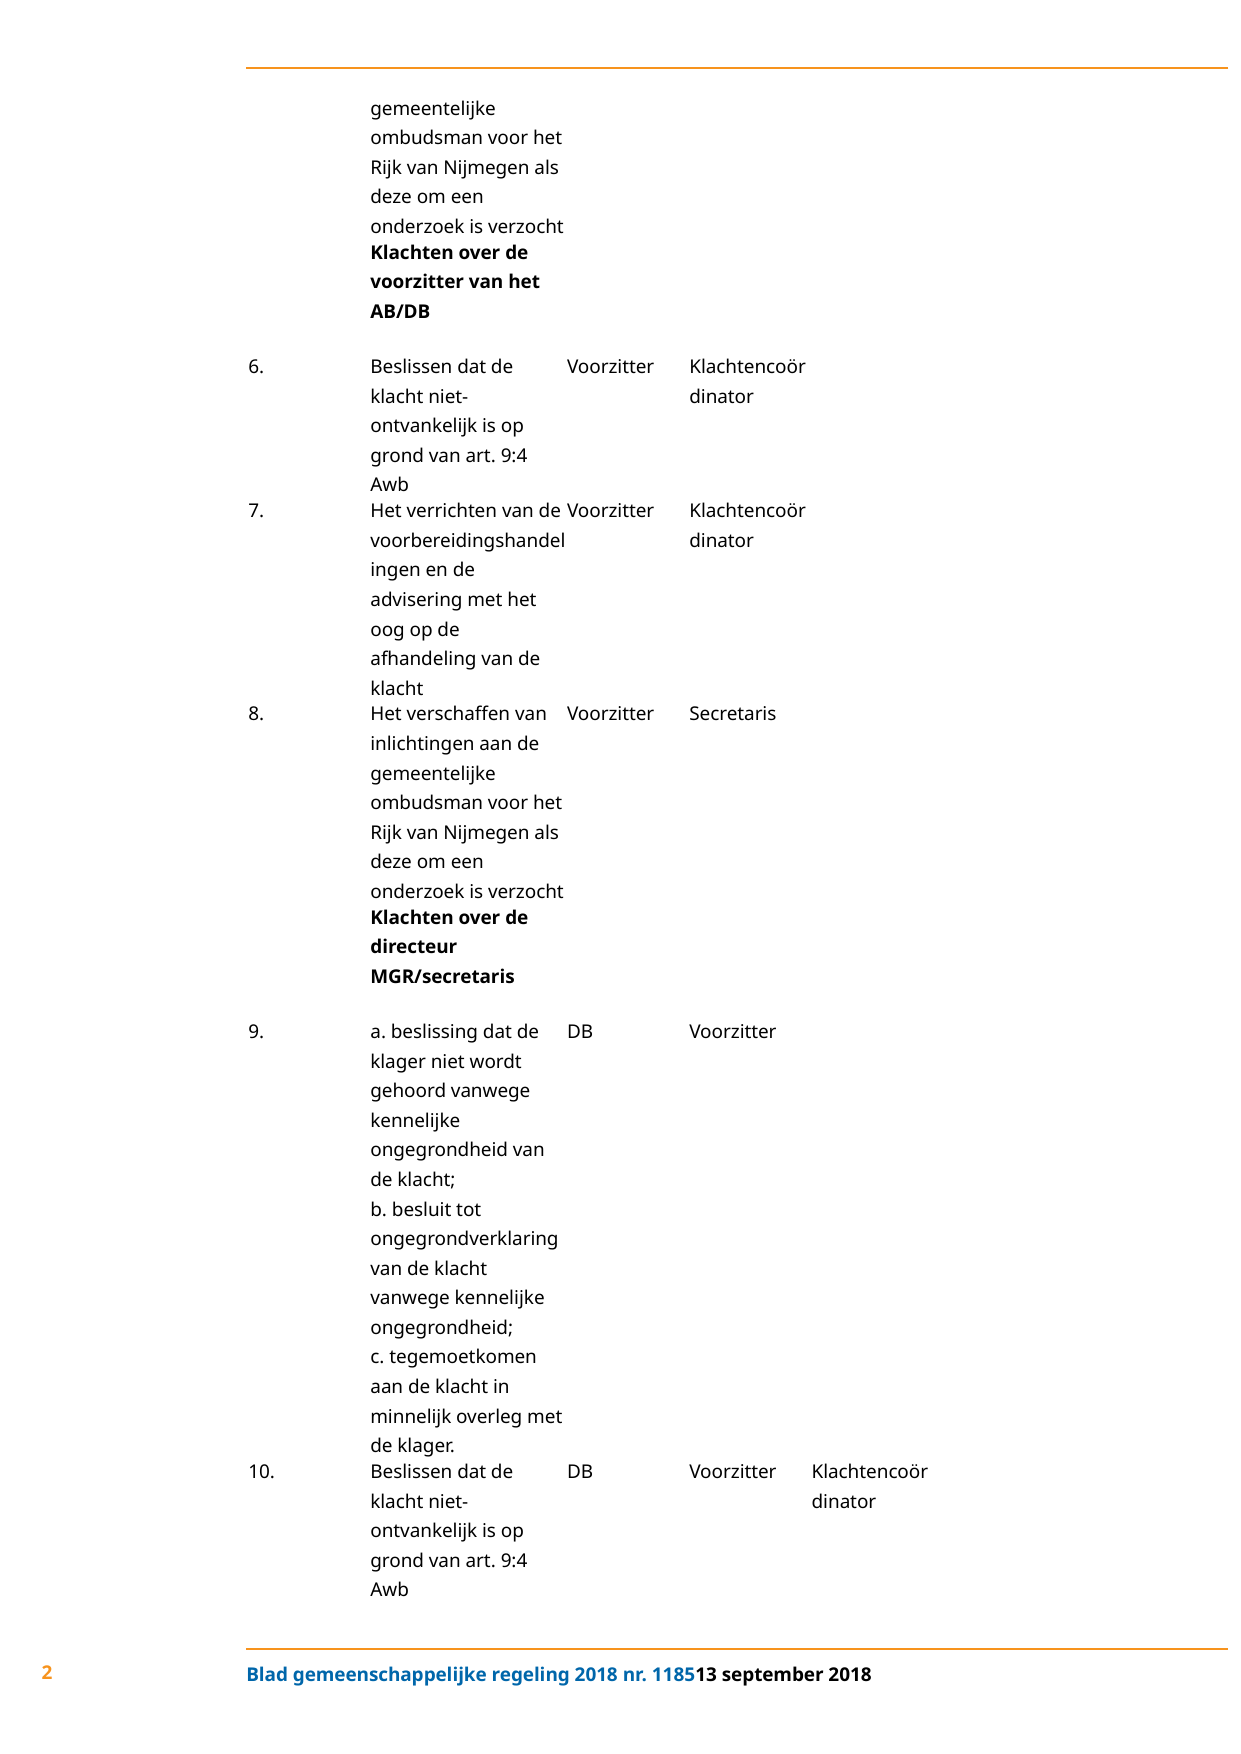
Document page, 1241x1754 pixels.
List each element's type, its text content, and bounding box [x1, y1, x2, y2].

table_cell a. beslissing dat de klager niet wordt gehoord vanwege kennelijke ongegrondheid van de klacht; b. besluit tot ongegrondverklaring van de klacht vanwege kennelijke ongegrondheid; c. tegemoetkomen aan de klacht in minnelijk overleg met de klager. [370, 1018, 567, 1458]
table_cell 10. [248, 1458, 370, 1602]
table_cell [811, 95, 934, 239]
table_cell gemeentelijke ombudsman voor het Rijk van Nijmegen als deze om een onderzoek is verzocht [370, 95, 567, 239]
table_cell [689, 239, 811, 353]
table_cell DB [567, 1018, 689, 1458]
table_cell [934, 498, 1152, 701]
table_cell Beslissen dat de klacht niet-ontvankelijk is op grond van art. 9:4 Awb [370, 353, 567, 497]
table_cell [567, 904, 689, 1018]
table_cell Voorzitter [567, 701, 689, 904]
table_cell [934, 95, 1152, 239]
table_cell Klachtencoördinator [689, 498, 811, 701]
table_cell [811, 498, 934, 701]
table_cell [934, 239, 1152, 353]
table_cell Het verschaffen van inlichtingen aan de gemeentelijke ombudsman voor het Rijk van Nijmegen als deze om een onderzoek is verzocht [370, 701, 567, 904]
table_cell [567, 95, 689, 239]
table_cell [248, 95, 370, 239]
table_cell Secretaris [689, 701, 811, 904]
table_cell [811, 353, 934, 497]
table_cell Het verrichten van de voorbereidingshandelingen en de advisering met het oog op de afhandeling van de klacht [370, 498, 567, 701]
table_cell Klachtencoördinator [689, 353, 811, 497]
table_cell [567, 239, 689, 353]
table_cell Klachtencoördinator [811, 1458, 934, 1602]
table_cell [934, 1018, 1152, 1458]
table_cell 9. [248, 1018, 370, 1458]
table_cell [248, 904, 370, 1018]
table_cell Voorzitter [567, 498, 689, 701]
table_cell [934, 904, 1152, 1018]
table_cell [811, 239, 934, 353]
table_cell Klachten over de voorzitter van het AB/DB [370, 239, 567, 353]
table_cell DB [567, 1458, 689, 1602]
table_cell [934, 1458, 1152, 1602]
table_cell [811, 701, 934, 904]
table_cell Voorzitter [689, 1458, 811, 1602]
table_cell [689, 95, 811, 239]
table_cell [689, 904, 811, 1018]
table_cell 8. [248, 701, 370, 904]
table_cell Voorzitter [567, 353, 689, 497]
table_cell 6. [248, 353, 370, 497]
table_cell 7. [248, 498, 370, 701]
table_cell [934, 701, 1152, 904]
table_cell Klachten over de directeur MGR/secretaris [370, 904, 567, 1018]
table_cell [934, 353, 1152, 497]
table_cell Beslissen dat de klacht niet-ontvankelijk is op grond van art. 9:4 Awb [370, 1458, 567, 1602]
table_cell [811, 904, 934, 1018]
table_cell [248, 239, 370, 353]
table_cell Voorzitter [689, 1018, 811, 1458]
picture [41, 47, 231, 172]
table_cell [811, 1018, 934, 1458]
